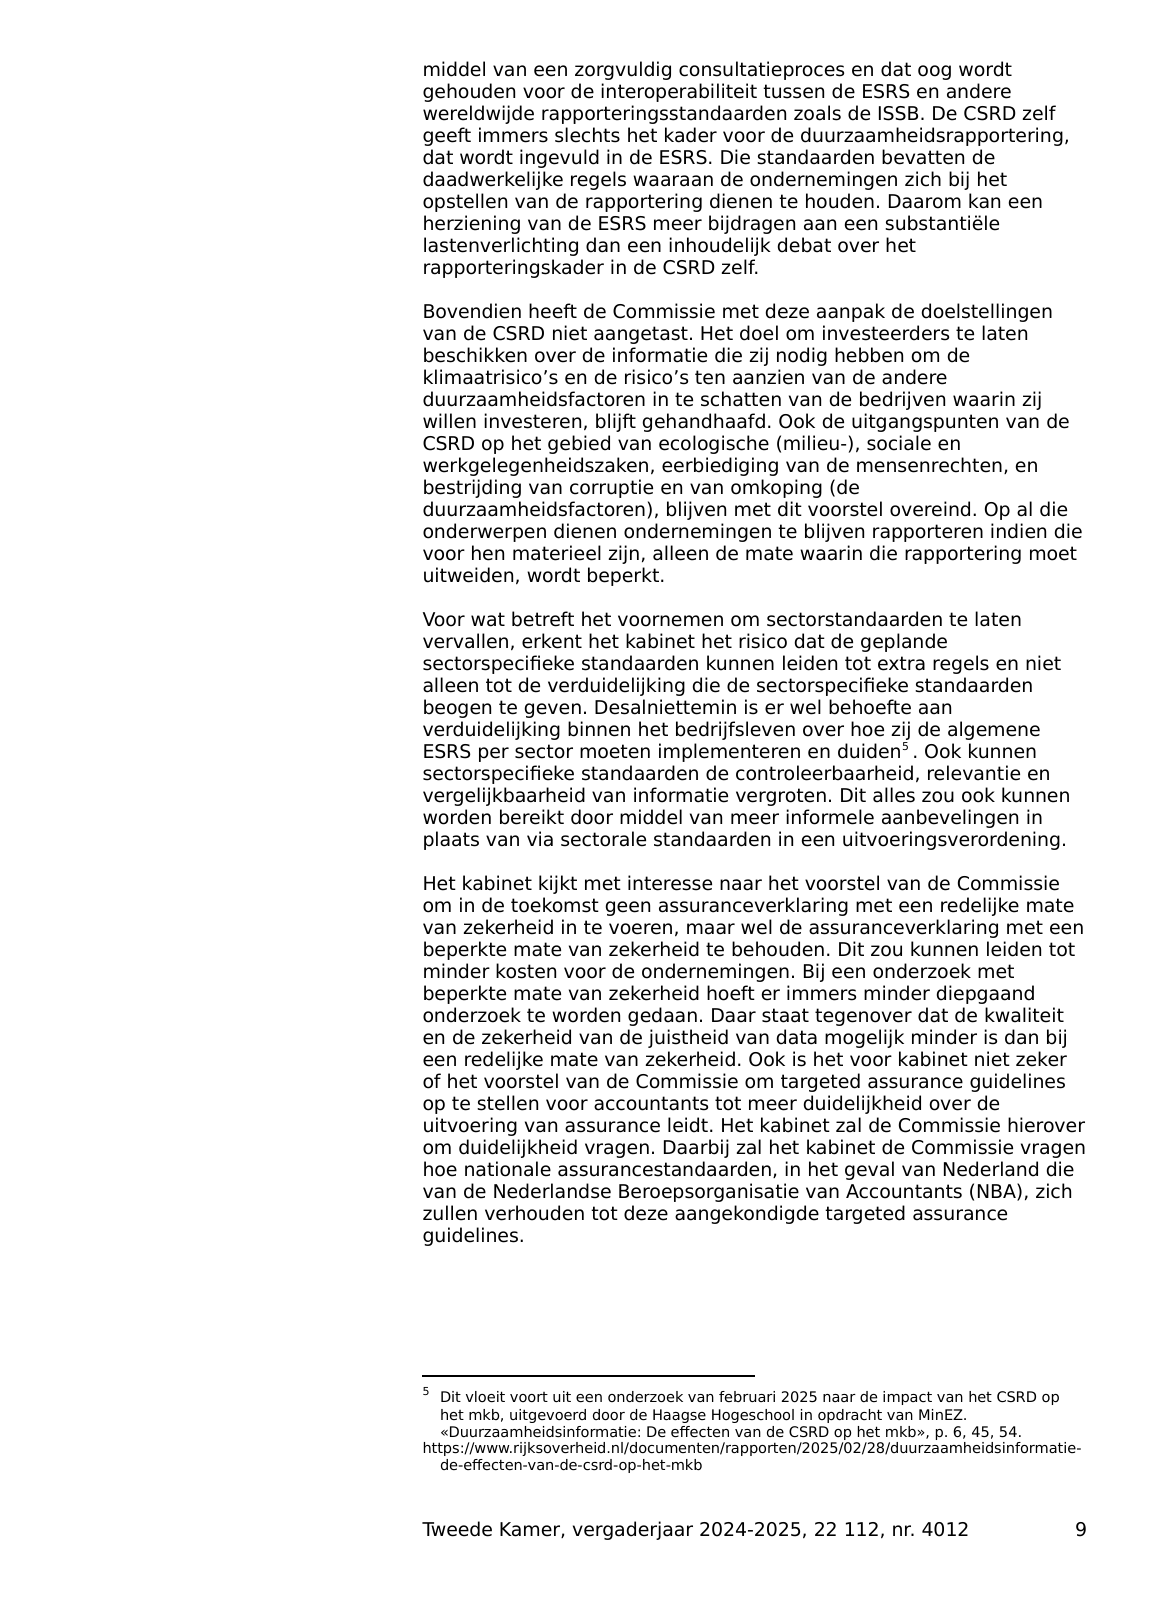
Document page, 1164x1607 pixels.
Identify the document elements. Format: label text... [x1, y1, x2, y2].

text middel van een zorgvuldig consultatieproces en dat oog wordt gehouden voor de interoperabiliteit tussen de ESRS en andere wereldwijde rapporteringsstandaarden zoals de ISSB. De CSRD zelf geeft immers slechts het kader voor de duurzaamheidsrapportering, dat wordt ingevuld in de ESRS. Die standaarden bevatten de daadwerkelijke regels waaraan de ondernemingen zich bij het opstellen van de rapportering dienen te houden. Daarom kan een herziening van de ESRS meer bijdragen aan een substantiële lastenverlichting dan een inhoudelijk debat over het rapporteringskader in de CSRD zelf. [422, 59, 1087, 279]
text Dit vloeit voort uit een onderzoek van februari 2025 naar de impact van het CSRD op het mkb, uitgevoerd door de Haagse Hogeschool in opdracht van MinEZ. «Duurzaamheidsinformatie: De effecten van de CSRD op het mkb», p. 6, 45, 54. [422, 1385, 1087, 1441]
text Bovendien heeft de Commissie met deze aanpak de doelstellingen van de CSRD niet aangetast. Het doel om investeerders te laten beschikken over de informatie die zij nodig hebben om de klimaatrisico’s en de risico’s ten aanzien van de andere duurzaamheidsfactoren in te schatten van de bedrijven waarin zij willen investeren, blijft gehandhaafd. Ook de uitgangspunten van de CSRD op het gebied van ecologische (milieu-), sociale en werkgelegenheidszaken, eerbiediging van de mensenrechten, en bestrijding van corruptie en van omkoping (de duurzaamheidsfactoren), blijven met dit voorstel overeind. Op al die onderwerpen dienen ondernemingen te blijven rapporteren indien die voor hen materieel zijn, alleen de mate waarin die rapportering moet uitweiden, wordt beperkt. [422, 301, 1087, 587]
text Voor wat betreft het voornemen om sectorstandaarden te laten vervallen, erkent het kabinet het risico dat de geplande sectorspecifieke standaarden kunnen leiden tot extra regels en niet alleen tot de verduidelijking die de sectorspecifieke standaarden beogen te geven. Desalniettemin is er wel behoefte aan verduidelijking binnen het bedrijfsleven over hoe zij de algemene ESRS per sector moeten implementeren en duiden. Ook kunnen sectorspecifieke standaarden de controleerbaarheid, relevantie en vergelijkbaarheid van informatie vergroten. Dit alles zou ook kunnen worden bereikt door middel van meer informele aanbevelingen in plaats van via sectorale standaarden in een uitvoeringsverordening. [422, 609, 1087, 851]
text https://www.rijksoverheid.nl/documenten/rapporten/2025/02/28/duurzaamheidsinformatie-de-effecten-van-de-csrd-op-het-mkb [422, 1441, 1087, 1474]
text Het kabinet kijkt met interesse naar het voorstel van de Commissie om in de toekomst geen assuranceverklaring met een redelijke mate van zekerheid in te voeren, maar wel de assuranceverklaring met een beperkte mate van zekerheid te behouden. Dit zou kunnen leiden tot minder kosten voor de ondernemingen. Bij een onderzoek met beperkte mate van zekerheid hoeft er immers minder diepgaand onderzoek te worden gedaan. Daar staat tegenover dat de kwaliteit en de zekerheid van de juistheid van data mogelijk minder is dan bij een redelijke mate van zekerheid. Ook is het voor kabinet niet zeker of het voorstel van de Commissie om targeted assurance guidelines op te stellen voor accountants tot meer duidelijkheid over de uitvoering van assurance leidt. Het kabinet zal de Commissie hierover om duidelijkheid vragen. Daarbij zal het kabinet de Commissie vragen hoe nationale assurancestandaarden, in het geval van Nederland die van de Nederlandse Beroepsorganisatie van Accountants (NBA), zich zullen verhouden tot deze aangekondigde targeted assurance guidelines. [422, 873, 1087, 1247]
